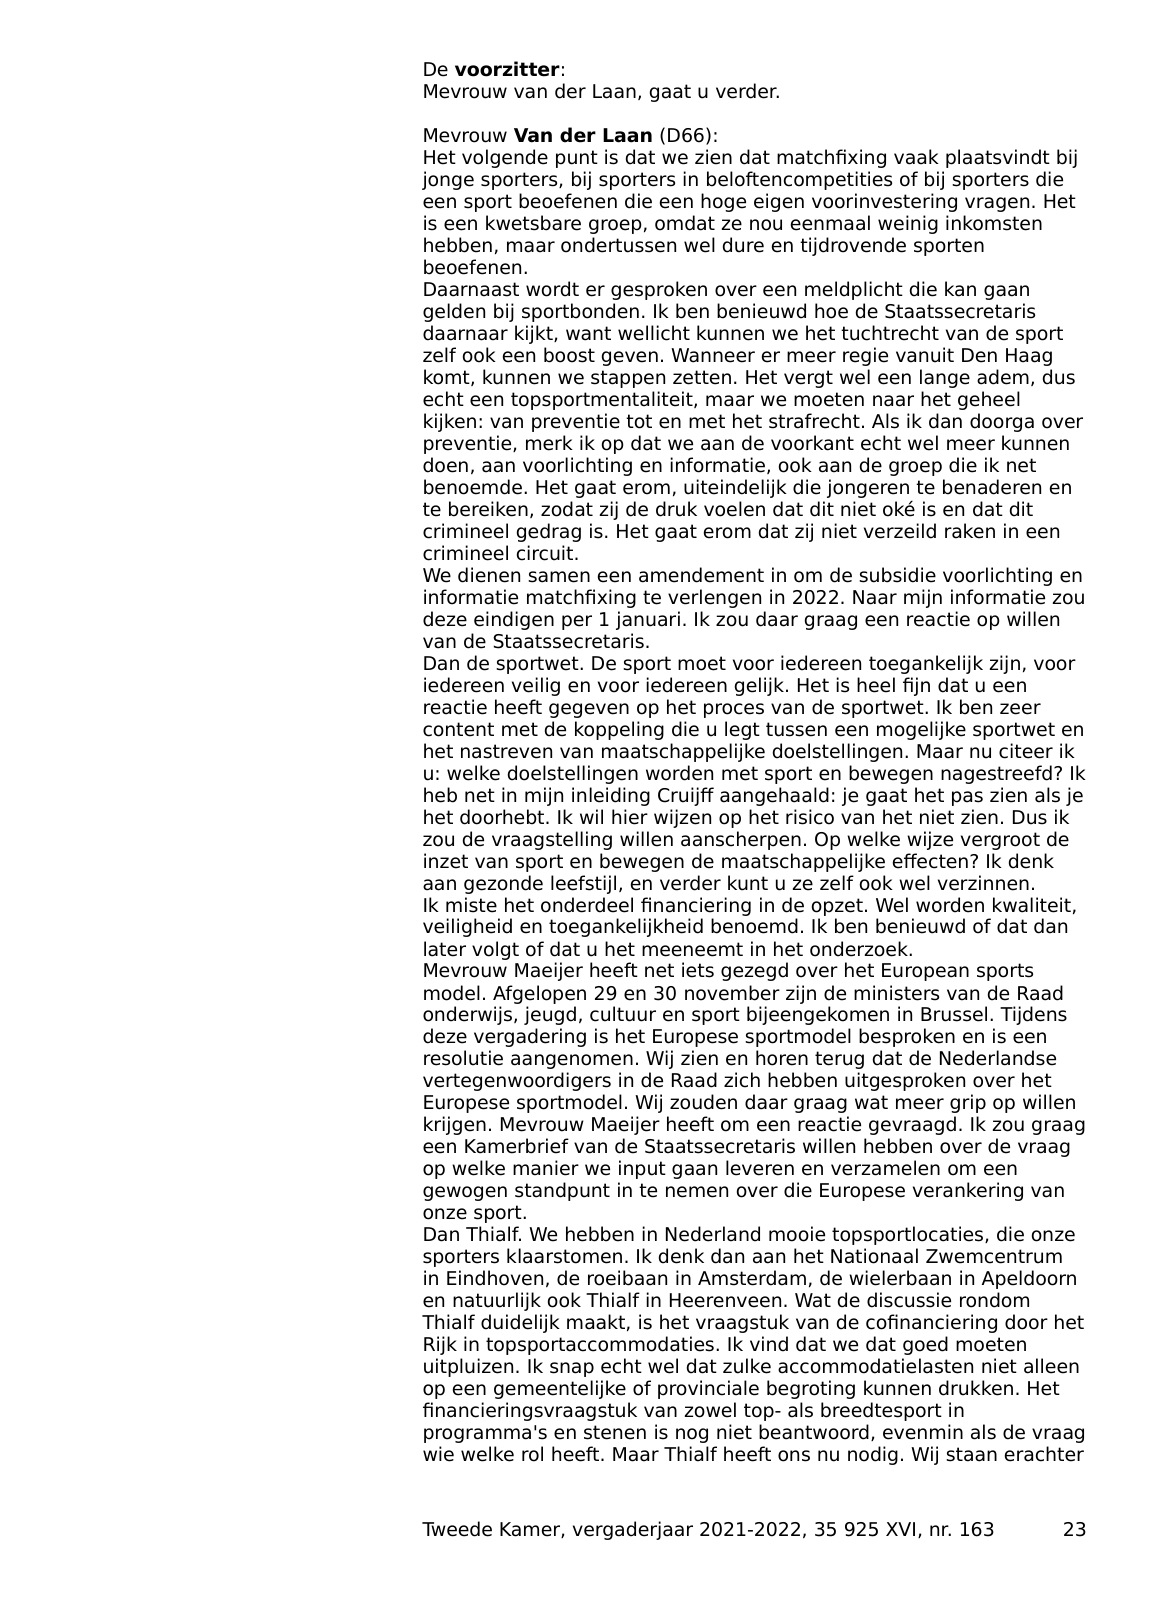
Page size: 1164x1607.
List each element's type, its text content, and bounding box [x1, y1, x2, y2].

text Daarnaast wordt er gesproken over een meldplicht die kan gaan gelden bij sportbonden. Ik ben benieuwd hoe de Staatssecretaris daarnaar kijkt, want wellicht kunnen we het tuchtrecht van de sport zelf ook een boost geven. Wanneer er meer regie vanuit Den Haag komt, kunnen we stappen zetten. Het vergt wel een lange adem, dus echt een topsportmentaliteit, maar we moeten naar het geheel kijken: van preventie tot en met het strafrecht. Als ik dan doorga over preventie, merk ik op dat we aan de voorkant echt wel meer kunnen doen, aan voorlichting en informatie, ook aan de groep die ik net benoemde. Het gaat erom, uiteindelijk die jongeren te benaderen en te bereiken, zodat zij de druk voelen dat dit niet oké is en dat dit crimineel gedrag is. Het gaat erom dat zij niet verzeild raken in een crimineel circuit. [422, 279, 1087, 565]
text Mevrouw van der Laan, gaat u verder. [422, 81, 1087, 103]
text Dan Thialf. We hebben in Nederland mooie topsportlocaties, die onze sporters klaarstomen. Ik denk dan aan het Nationaal Zwemcentrum in Eindhoven, de roeibaan in Amsterdam, de wielerbaan in Apeldoorn en natuurlijk ook Thialf in Heerenveen. Wat de discussie rondom Thialf duidelijk maakt, is het vraagstuk van de cofinanciering door het Rijk in topsportaccommodaties. Ik vind dat we dat goed moeten uitpluizen. Ik snap echt wel dat zulke accommodatielasten niet alleen op een gemeentelijke of provinciale begroting kunnen drukken. Het financieringsvraagstuk van zowel top- als breedtesport in programma's en stenen is nog niet beantwoord, evenmin als de vraag wie welke rol heeft. Maar Thialf heeft ons nu nodig. Wij staan erachter [422, 1224, 1087, 1466]
text We dienen samen een amendement in om de subsidie voorlichting en informatie matchfixing te verlengen in 2022. Naar mijn informatie zou deze eindigen per 1 januari. Ik zou daar graag een reactie op willen van de Staatssecretaris. [422, 565, 1087, 653]
text Het volgende punt is dat we zien dat matchfixing vaak plaatsvindt bij jonge sporters, bij sporters in beloftencompetities of bij sporters die een sport beoefenen die een hoge eigen voorinvestering vragen. Het is een kwetsbare groep, omdat ze nou eenmaal weinig inkomsten hebben, maar ondertussen wel dure en tijdrovende sporten beoefenen. [422, 147, 1087, 279]
text De voorzitter: [422, 59, 1087, 81]
text Ik miste het onderdeel financiering in de opzet. Wel worden kwaliteit, veiligheid en toegankelijkheid benoemd. Ik ben benieuwd of dat dan later volgt of dat u het meeneemt in het onderzoek. [422, 894, 1087, 960]
text Mevrouw Maeijer heeft net iets gezegd over het European sports model. Afgelopen 29 en 30 november zijn de ministers van de Raad onderwijs, jeugd, cultuur en sport bijeengekomen in Brussel. Tijdens deze vergadering is het Europese sportmodel besproken en is een resolutie aangenomen. Wij zien en horen terug dat de Nederlandse vertegenwoordigers in de Raad zich hebben uitgesproken over het Europese sportmodel. Wij zouden daar graag wat meer grip op willen krijgen. Mevrouw Maeijer heeft om een reactie gevraagd. Ik zou graag een Kamerbrief van de Staatssecretaris willen hebben over de vraag op welke manier we input gaan leveren en verzamelen om een gewogen standpunt in te nemen over die Europese verankering van onze sport. [422, 960, 1087, 1224]
text Dan de sportwet. De sport moet voor iedereen toegankelijk zijn, voor iedereen veilig en voor iedereen gelijk. Het is heel fijn dat u een reactie heeft gegeven op het proces van de sportwet. Ik ben zeer content met de koppeling die u legt tussen een mogelijke sportwet en het nastreven van maatschappelijke doelstellingen. Maar nu citeer ik u: welke doelstellingen worden met sport en bewegen nagestreefd? Ik heb net in mijn inleiding Cruijff aangehaald: je gaat het pas zien als je het doorhebt. Ik wil hier wijzen op het risico van het niet zien. Dus ik zou de vraagstelling willen aanscherpen. Op welke wijze vergroot de inzet van sport en bewegen de maatschappelijke effecten? Ik denk aan gezonde leefstijl, en verder kunt u ze zelf ook wel verzinnen. [422, 653, 1087, 894]
text Mevrouw Van der Laan (D66): [422, 125, 1087, 147]
